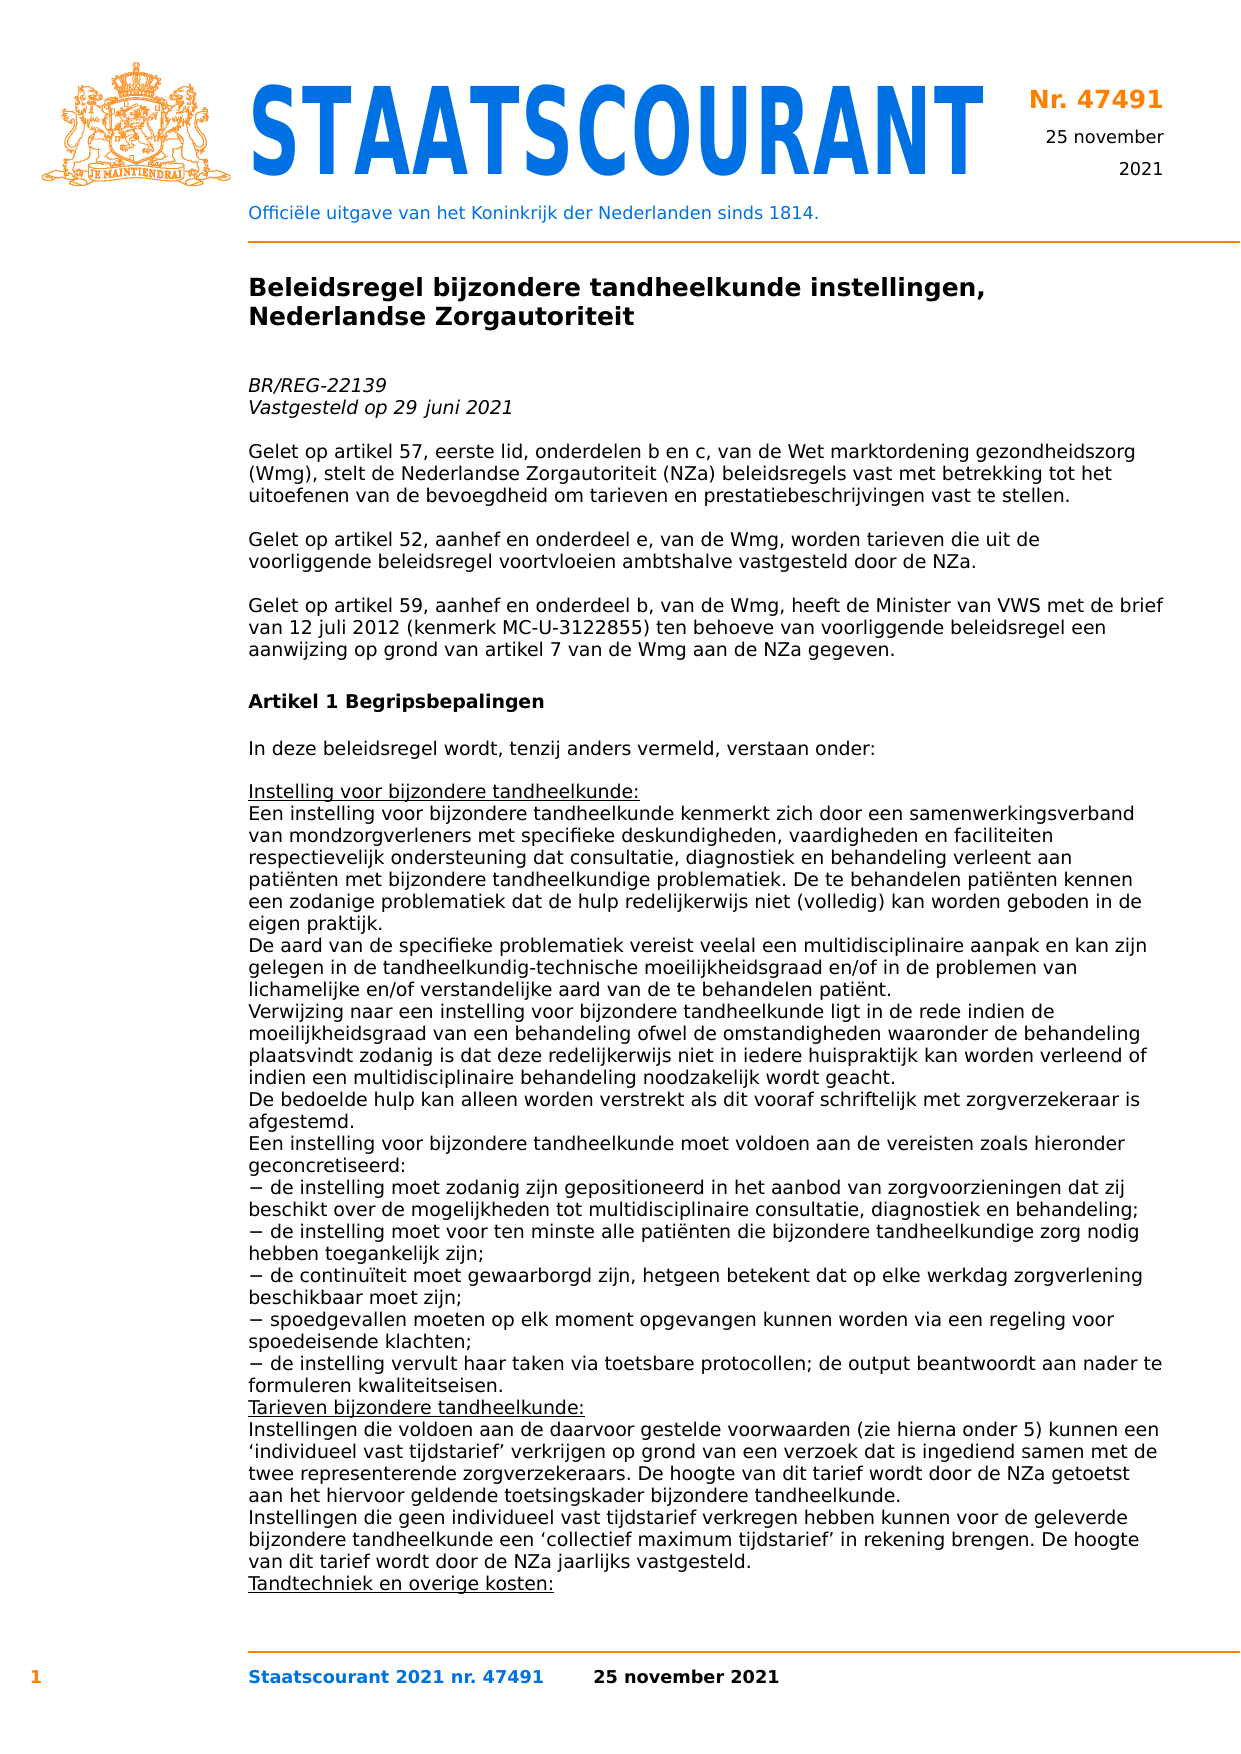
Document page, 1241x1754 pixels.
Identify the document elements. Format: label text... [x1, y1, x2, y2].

subtitle Artikel 1 Begripsbepalingen [248, 691, 1163, 712]
table_cell 25 november [998, 121, 1240, 153]
text In deze beleidsregel wordt, tenzij anders vermeld, verstaan onder: [248, 737, 1163, 759]
text Een instelling voor bijzondere tandheelkunde moet voldoen aan de vereisten zoals hieronder geconcretiseerd: [248, 1133, 1163, 1177]
text BR/REG-22139 [248, 375, 1163, 397]
text Instellingen die geen individueel vast tijdstarief verkregen hebben kunnen voor de geleverde bijzondere tandheelkunde een ‘collectief maximum tijdstarief’ in rekening brengen. De hoogte van dit tarief wordt door de NZa jaarlijks vastgesteld. [248, 1507, 1163, 1573]
text Verwijzing naar een instelling voor bijzondere tandheelkunde ligt in de rede indien de moeilijkheidsgraad van een behandeling ofwel de omstandigheden waaronder de behandeling plaatsvindt zodanig is dat deze redelijkerwijs niet in iedere huispraktijk kan worden verleend of indien een multidisciplinaire behandeling noodzakelijk wordt geacht. [248, 1001, 1163, 1089]
text De aard van de specifieke problematiek vereist veelal een multidisciplinaire aanpak en kan zijn gelegen in de tandheelkundig-technische moeilijkheidsgraad en/of in de problemen van lichamelijke en/of verstandelijke aard van de te behandelen patiënt. [248, 935, 1163, 1001]
text Gelet op artikel 52, aanhef en onderdeel e, van de Wmg, worden tarieven die uit de voorliggende beleidsregel voortvloeien ambtshalve vastgesteld door de NZa. [248, 529, 1163, 573]
text − de instelling vervult haar taken via toetsbare protocollen; de output beantwoordt aan nader te formuleren kwaliteitseisen. [248, 1353, 1163, 1397]
text Tandtechniek en overige kosten: [248, 1573, 1163, 1594]
table_header Nr. 47491 [998, 62, 1240, 121]
text − spoedgevallen moeten op elk moment opgevangen kunnen worden via een regeling voor spoedeisende klachten; [248, 1309, 1163, 1353]
text − de instelling moet voor ten minste alle patiënten die bijzondere tandheelkundige zorg nodig hebben toegankelijk zijn; [248, 1221, 1163, 1265]
text De bedoelde hulp kan alleen worden verstrekt als dit vooraf schriftelijk met zorgverzekeraar is afgestemd. [248, 1089, 1163, 1133]
text Instelling voor bijzondere tandheelkunde: [248, 781, 1163, 803]
text Vastgesteld op 29 juni 2021 [248, 397, 1163, 419]
text Instellingen die voldoen aan de daarvoor gestelde voorwaarden (zie hierna onder 5) kunnen een ‘individueel vast tijdstarief’ verkrijgen op grond van een verzoek dat is ingediend samen met de twee representerende zorgverzekeraars. De hoogte van dit tarief wordt door de NZa getoetst aan het hiervoor geldende toetsingskader bijzondere tandheelkunde. [248, 1419, 1163, 1507]
text Tarieven bijzondere tandheelkunde: [248, 1397, 1163, 1419]
text − de continuïteit moet gewaarborgd zijn, hetgeen betekent dat op elke werkdag zorgverlening beschikbaar moet zijn; [248, 1265, 1163, 1309]
text Gelet op artikel 59, aanhef en onderdeel b, van de Wmg, heeft de Minister van VWS met de brief van 12 juli 2012 (kenmerk MC-U-3122855) ten behoeve van voorliggende beleidsregel een aanwijzing op grond van artikel 7 van de Wmg aan de NZa gegeven. [248, 594, 1163, 661]
table_header STAATSCOURANT [248, 62, 998, 203]
subtitle Beleidsregel bijzondere tandheelkunde instellingen, Nederlandse Zorgautoriteit [248, 273, 1163, 331]
table_cell 2021 [998, 153, 1240, 203]
text − de instelling moet zodanig zijn gepositioneerd in het aanbod van zorgvoorzieningen dat zij beschikt over de mogelijkheden tot multidisciplinaire consultatie, diagnostiek en behandeling; [248, 1177, 1163, 1221]
table_header [25, 62, 248, 241]
table_cell Officiële uitgave van het Koninkrijk der Nederlanden sinds 1814. [248, 203, 1240, 241]
text Gelet op artikel 57, eerste lid, onderdelen b en c, van de Wet marktordening gezondheidszorg (Wmg), stelt de Nederlandse Zorgautoriteit (NZa) beleidsregels vast met betrekking tot het uitoefenen van de bevoegdheid om tarieven en prestatiebeschrijvingen vast te stellen. [248, 441, 1163, 507]
picture [41, 62, 231, 186]
text Een instelling voor bijzondere tandheelkunde kenmerkt zich door een samenwerkingsverband van mondzorgverleners met specifieke deskundigheden, vaardigheden en faciliteiten respectievelijk ondersteuning dat consultatie, diagnostiek en behandeling verleent aan patiënten met bijzondere tandheelkundige problematiek. De te behandelen patiënten kennen een zodanige problematiek dat de hulp redelijkerwijs niet (volledig) kan worden geboden in de eigen praktijk. [248, 803, 1163, 935]
